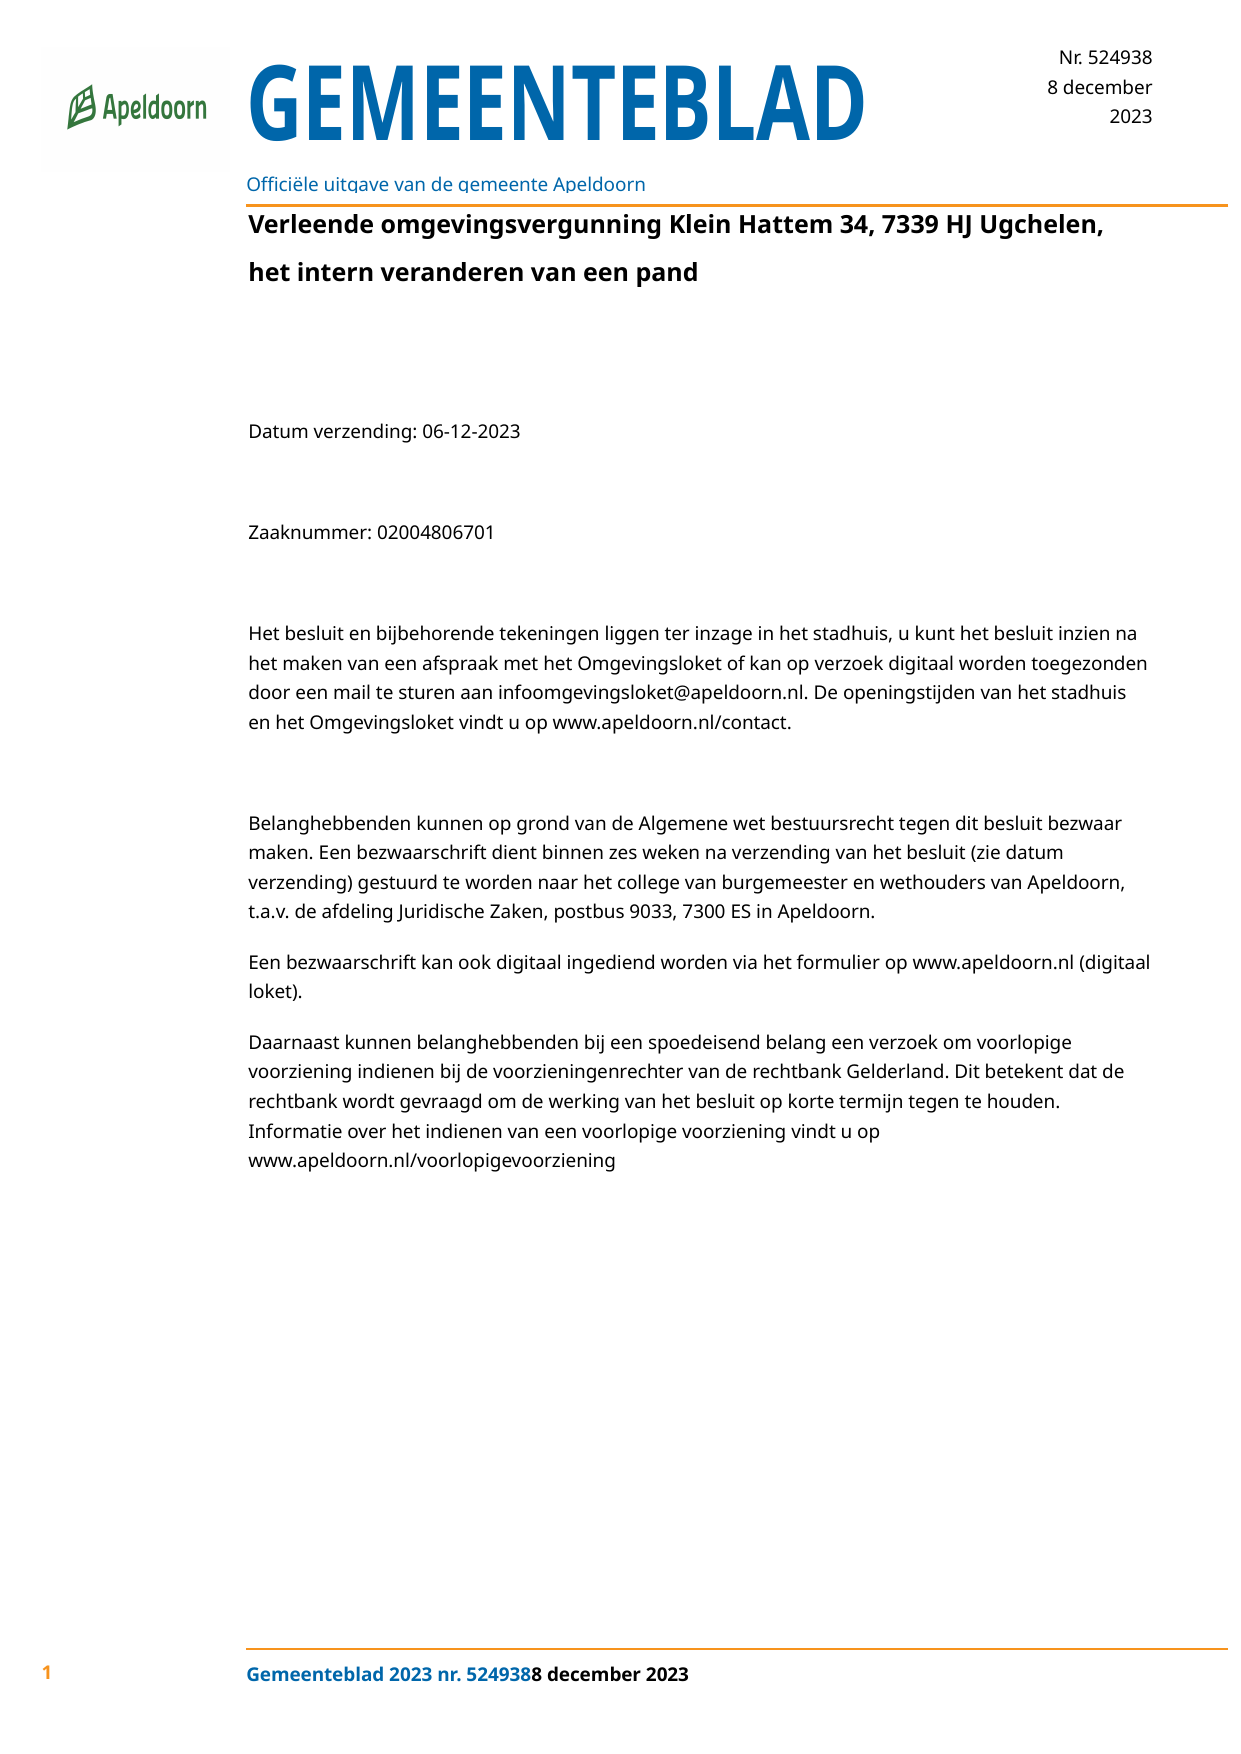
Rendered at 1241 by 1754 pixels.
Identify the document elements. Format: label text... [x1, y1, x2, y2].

text Het besluit en bijbehorende tekeningen liggen ter inzage in het stadhuis, u kunt het besluit inzien na het maken van een afspraak met het Omgevingsloket of kan op verzoek digitaal worden toegezonden door een mail te sturen aan infoomgevingsloket@apeldoorn.nl. De openingstijden van het stadhuis en het Omgevingsloket vindt u op www.apeldoorn.nl/contact. [248, 620, 1152, 735]
text Belanghebbenden kunnen op grond van de Algemene wet bestuursrecht tegen dit besluit bezwaar maken. Een bezwaarschrift dient binnen zes weken na verzending van het besluit (zie datum verzending) gestuurd te worden naar het college van burgemeester en wethouders van Apeldoorn, t.a.v. de afdeling Juridische Zaken, postbus 9033, 7300 ES in Apeldoorn. [248, 810, 1152, 924]
text Een bezwaarschrift kan ook digitaal ingediend worden via het formulier op www.apeldoorn.nl (digitaal loket). [248, 949, 1152, 1004]
text Datum verzending: 06-12-2023 [248, 419, 1152, 444]
text Zaaknummer: 02004806701 [248, 519, 1152, 545]
picture [41, 47, 231, 172]
text Daarnaast kunnen belanghebbenden bij een spoedeisend belang een verzoek om voorlopige voorziening indienen bij de voorzieningenrechter van de rechtbank Gelderland. Dit betekent dat de rechtbank wordt gevraagd om de werking van het besluit op korte termijn tegen te houden. Informatie over het indienen van een voorlopige voorziening vindt u op www.apeldoorn.nl/voorlopigevoorziening [248, 1029, 1152, 1173]
text Verleende omgevingsvergunning Klein Hattem 34, 7339 HJ Ugchelen, het intern veranderen van een pand [248, 207, 1152, 288]
